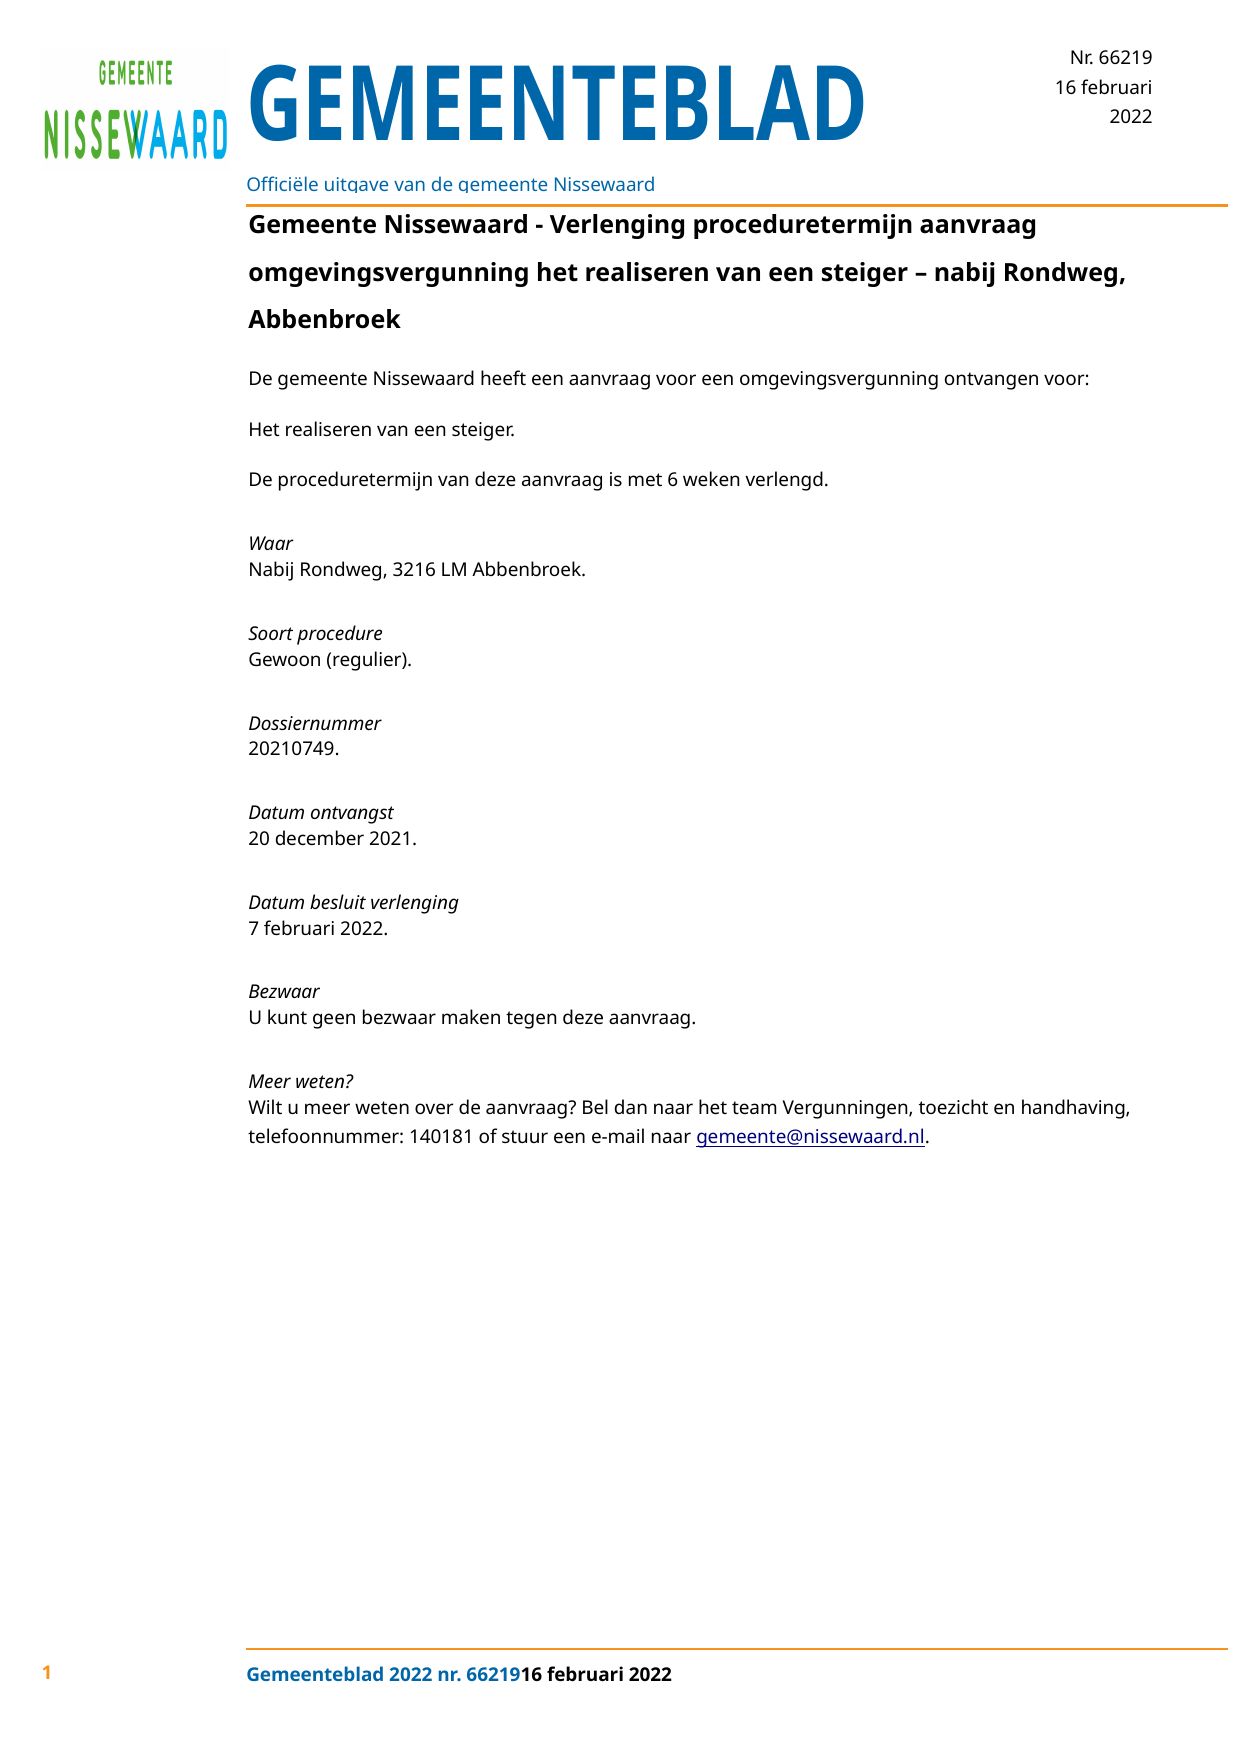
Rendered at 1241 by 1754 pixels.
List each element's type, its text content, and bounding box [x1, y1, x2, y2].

text 20 december 2021. [248, 825, 1152, 851]
text Gewoon (regulier). [248, 646, 1152, 671]
text Dossiernummer [248, 710, 1152, 735]
text U kunt geen bezwaar maken tegen deze aanvraag. [248, 1004, 1152, 1030]
text Soort procedure [248, 620, 1152, 646]
text Waar [248, 530, 1152, 556]
text Nabij Rondweg, 3216 LM Abbenbroek. [248, 556, 1152, 582]
text 20210749. [248, 735, 1152, 761]
text De proceduretermijn van deze aanvraag is met 6 weken verlengd. [248, 466, 1152, 492]
text Gemeente Nissewaard - Verlenging proceduretermijn aanvraag omgevingsvergunning het realiseren van een steiger – nabij Rondweg, Abbenbroek [248, 207, 1152, 336]
picture [41, 47, 231, 172]
text Datum ontvangst [248, 799, 1152, 825]
text Bezwaar [248, 979, 1152, 1004]
text 7 februari 2022. [248, 915, 1152, 941]
text Datum besluit verlenging [248, 889, 1152, 915]
text De gemeente Nissewaard heeft een aanvraag voor een omgevingsvergunning ontvangen voor: [248, 366, 1152, 391]
text Wilt u meer weten over de aanvraag? Bel dan naar het team Vergunningen, toezicht en handhaving, telefoonnummer: 140181 of stuur een e-mail naar gemeente@nissewaard.nl. [248, 1094, 1152, 1149]
text Het realiseren van een steiger. [248, 416, 1152, 442]
text Meer weten? [248, 1068, 1152, 1094]
